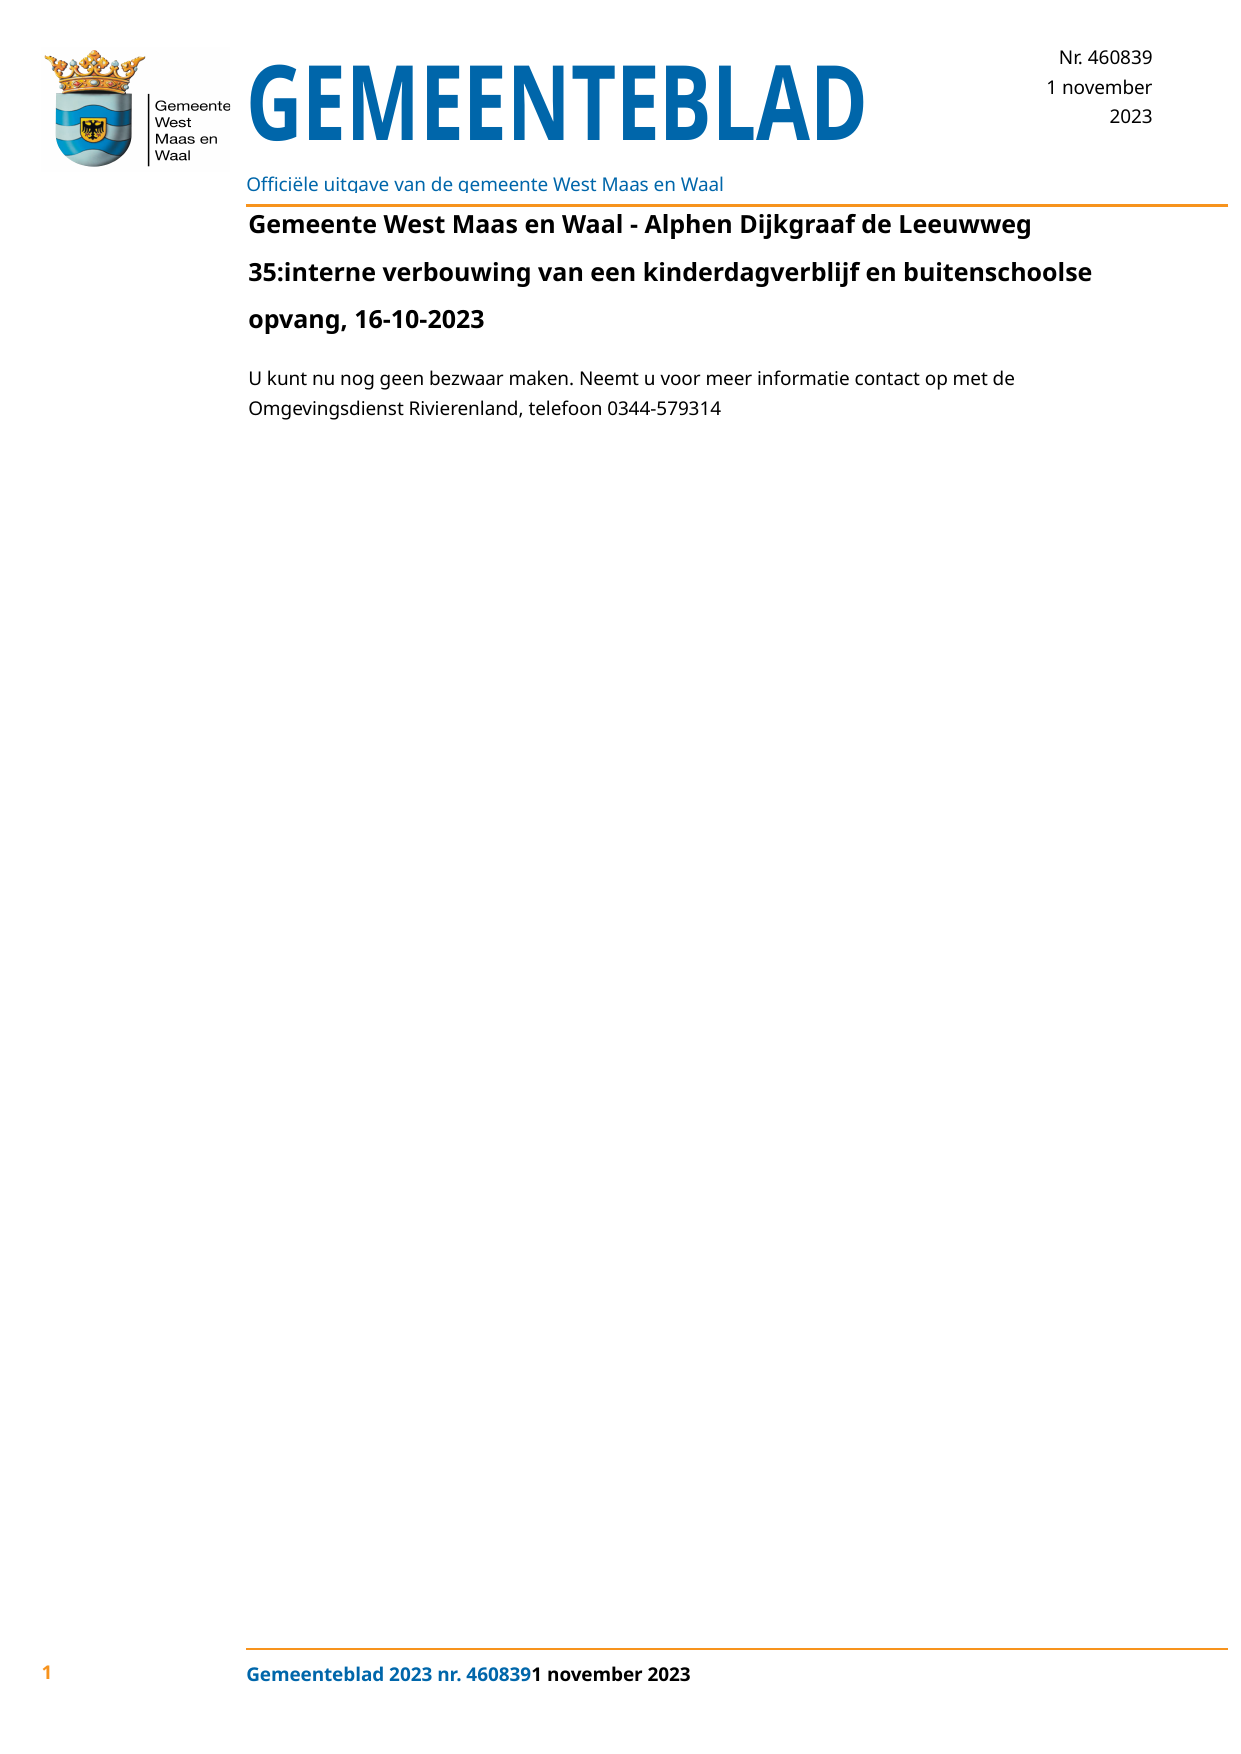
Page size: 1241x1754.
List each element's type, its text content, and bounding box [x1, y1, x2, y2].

picture [41, 47, 231, 172]
text U kunt nu nog geen bezwaar maken. Neemt u voor meer informatie contact op met de Omgevingsdienst Rivierenland, telefoon 0344-579314 [248, 366, 1152, 421]
text Gemeente West Maas en Waal - Alphen Dijkgraaf de Leeuwweg 35:interne verbouwing van een kinderdagverblijf en buitenschoolse opvang, 16-10-2023 [248, 207, 1152, 336]
